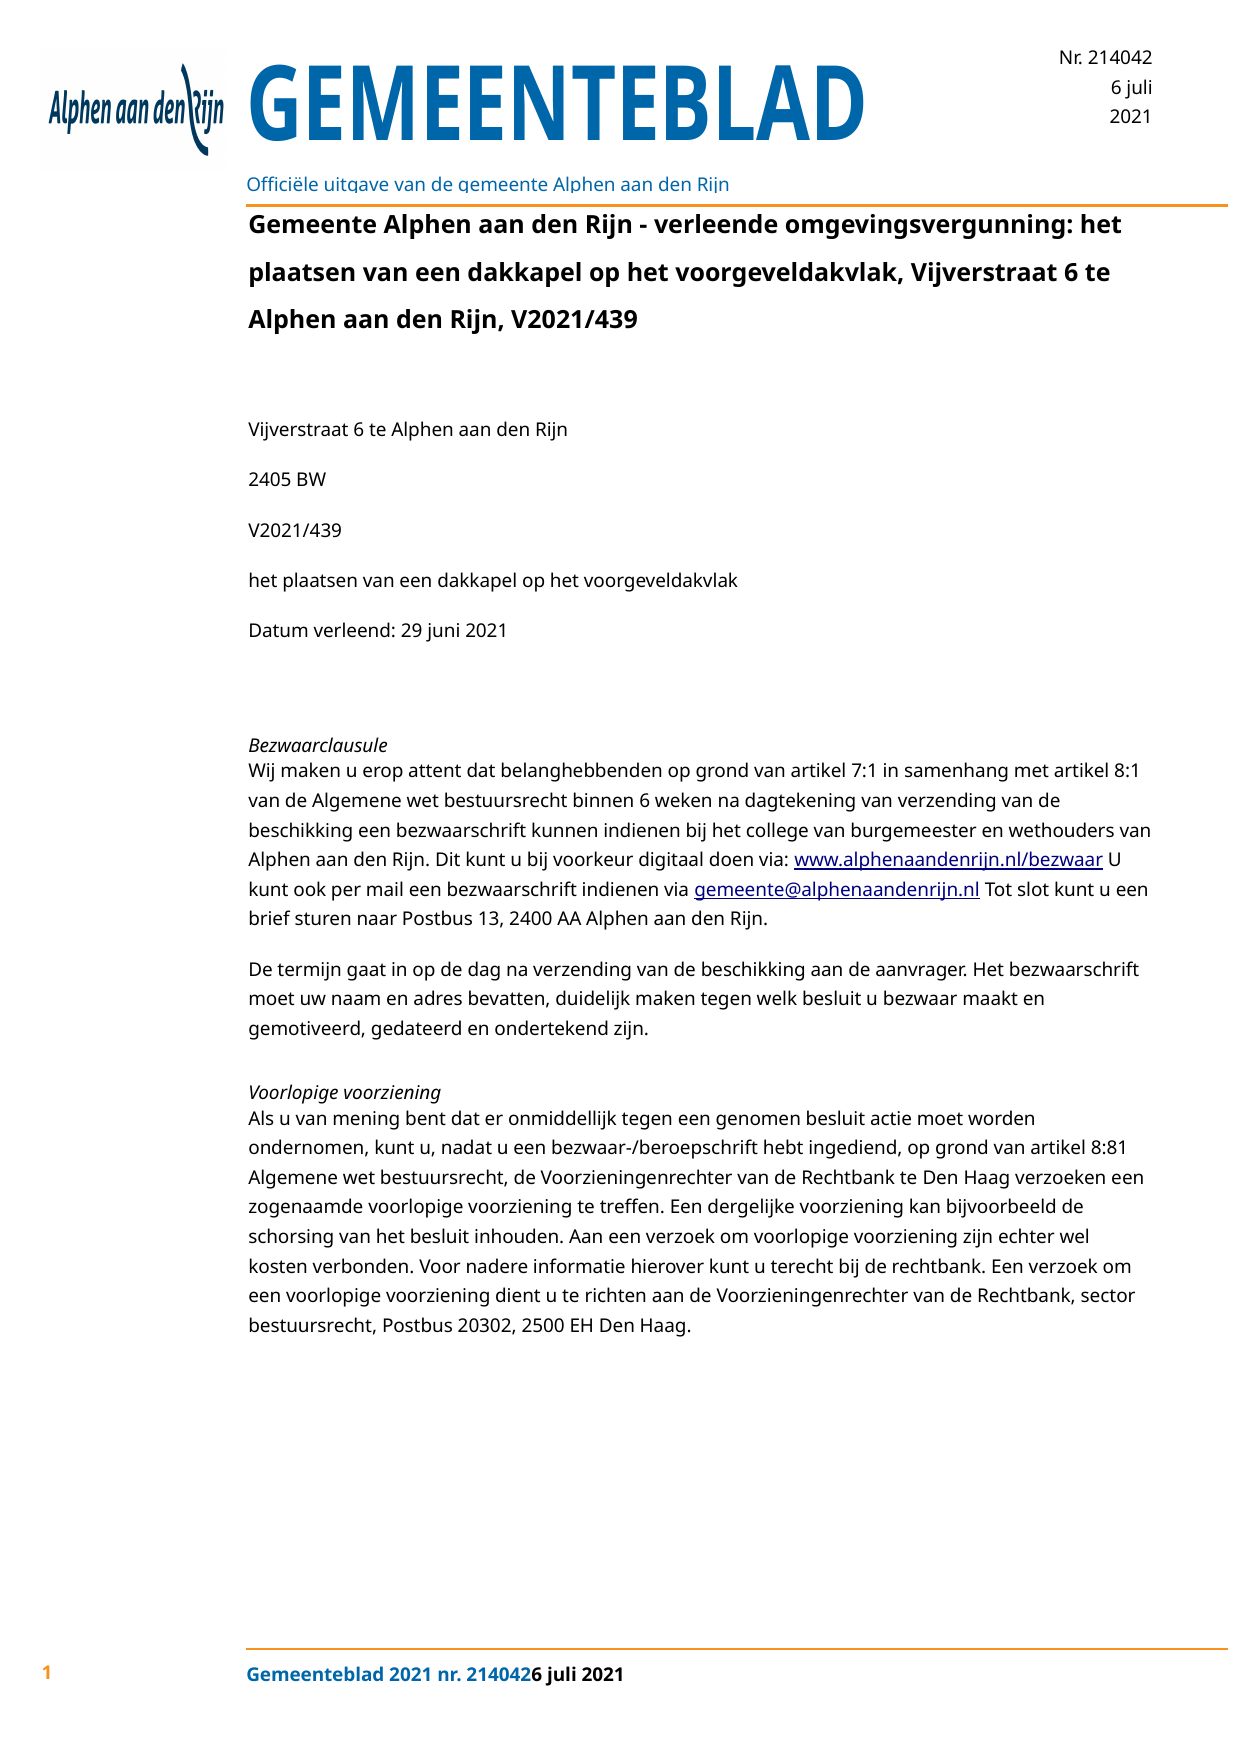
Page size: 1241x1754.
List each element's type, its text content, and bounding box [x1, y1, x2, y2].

text Wij maken u erop attent dat belanghebbenden op grond van artikel 7:1 in samenhang met artikel 8:1 van de Algemene wet bestuursrecht binnen 6 weken na dagtekening van verzending van de beschikking een bezwaarschrift kunnen indienen bij het college van burgemeester en wethouders van Alphen aan den Rijn. Dit kunt u bij voorkeur digitaal doen via: www.alphenaandenrijn.nl/bezwaar U kunt ook per mail een bezwaarschrift indienen via gemeente@alphenaandenrijn.nl Tot slot kunt u een brief sturen naar Postbus 13, 2400 AA Alphen aan den Rijn. [248, 758, 1152, 931]
text Bezwaarclausule [248, 732, 1152, 758]
text Gemeente Alphen aan den Rijn - verleende omgevingsvergunning: het plaatsen van een dakkapel op het voorgeveldakvlak, Vijverstraat 6 te Alphen aan den Rijn, V2021/439 [248, 207, 1152, 336]
text Voorlopige voorziening [248, 1079, 1152, 1105]
text Als u van mening bent dat er onmiddellijk tegen een genomen besluit actie moet worden ondernomen, kunt u, nadat u een bezwaar-/beroepschrift hebt ingediend, op grond van artikel 8:81 Algemene wet bestuursrecht, de Voorzieningenrechter van de Rechtbank te Den Haag verzoeken een zogenaamde voorlopige voorziening te treffen. Een dergelijke voorziening kan bijvoorbeeld de schorsing van het besluit inhouden. Aan een verzoek om voorlopige voorziening zijn echter wel kosten verbonden. Voor nadere informatie hierover kunt u terecht bij de rechtbank. Een verzoek om een voorlopige voorziening dient u te richten aan de Voorzieningenrechter van de Rechtbank, sector bestuursrecht, Postbus 20302, 2500 EH Den Haag. [248, 1105, 1152, 1338]
picture [41, 47, 231, 172]
text Vijverstraat 6 te Alphen aan den Rijn [248, 416, 1152, 442]
text Datum verleend: 29 juni 2021 [248, 618, 1152, 643]
text V2021/439 [248, 517, 1152, 542]
text 2405 BW [248, 466, 1152, 492]
text De termijn gaat in op de dag na verzending van de beschikking aan de aanvrager. Het bezwaarschrift moet uw naam en adres bevatten, duidelijk maken tegen welk besluit u bezwaar maakt en gemotiveerd, gedateerd en ondertekend zijn. [248, 956, 1152, 1041]
text het plaatsen van een dakkapel op het voorgeveldakvlak [248, 567, 1152, 593]
